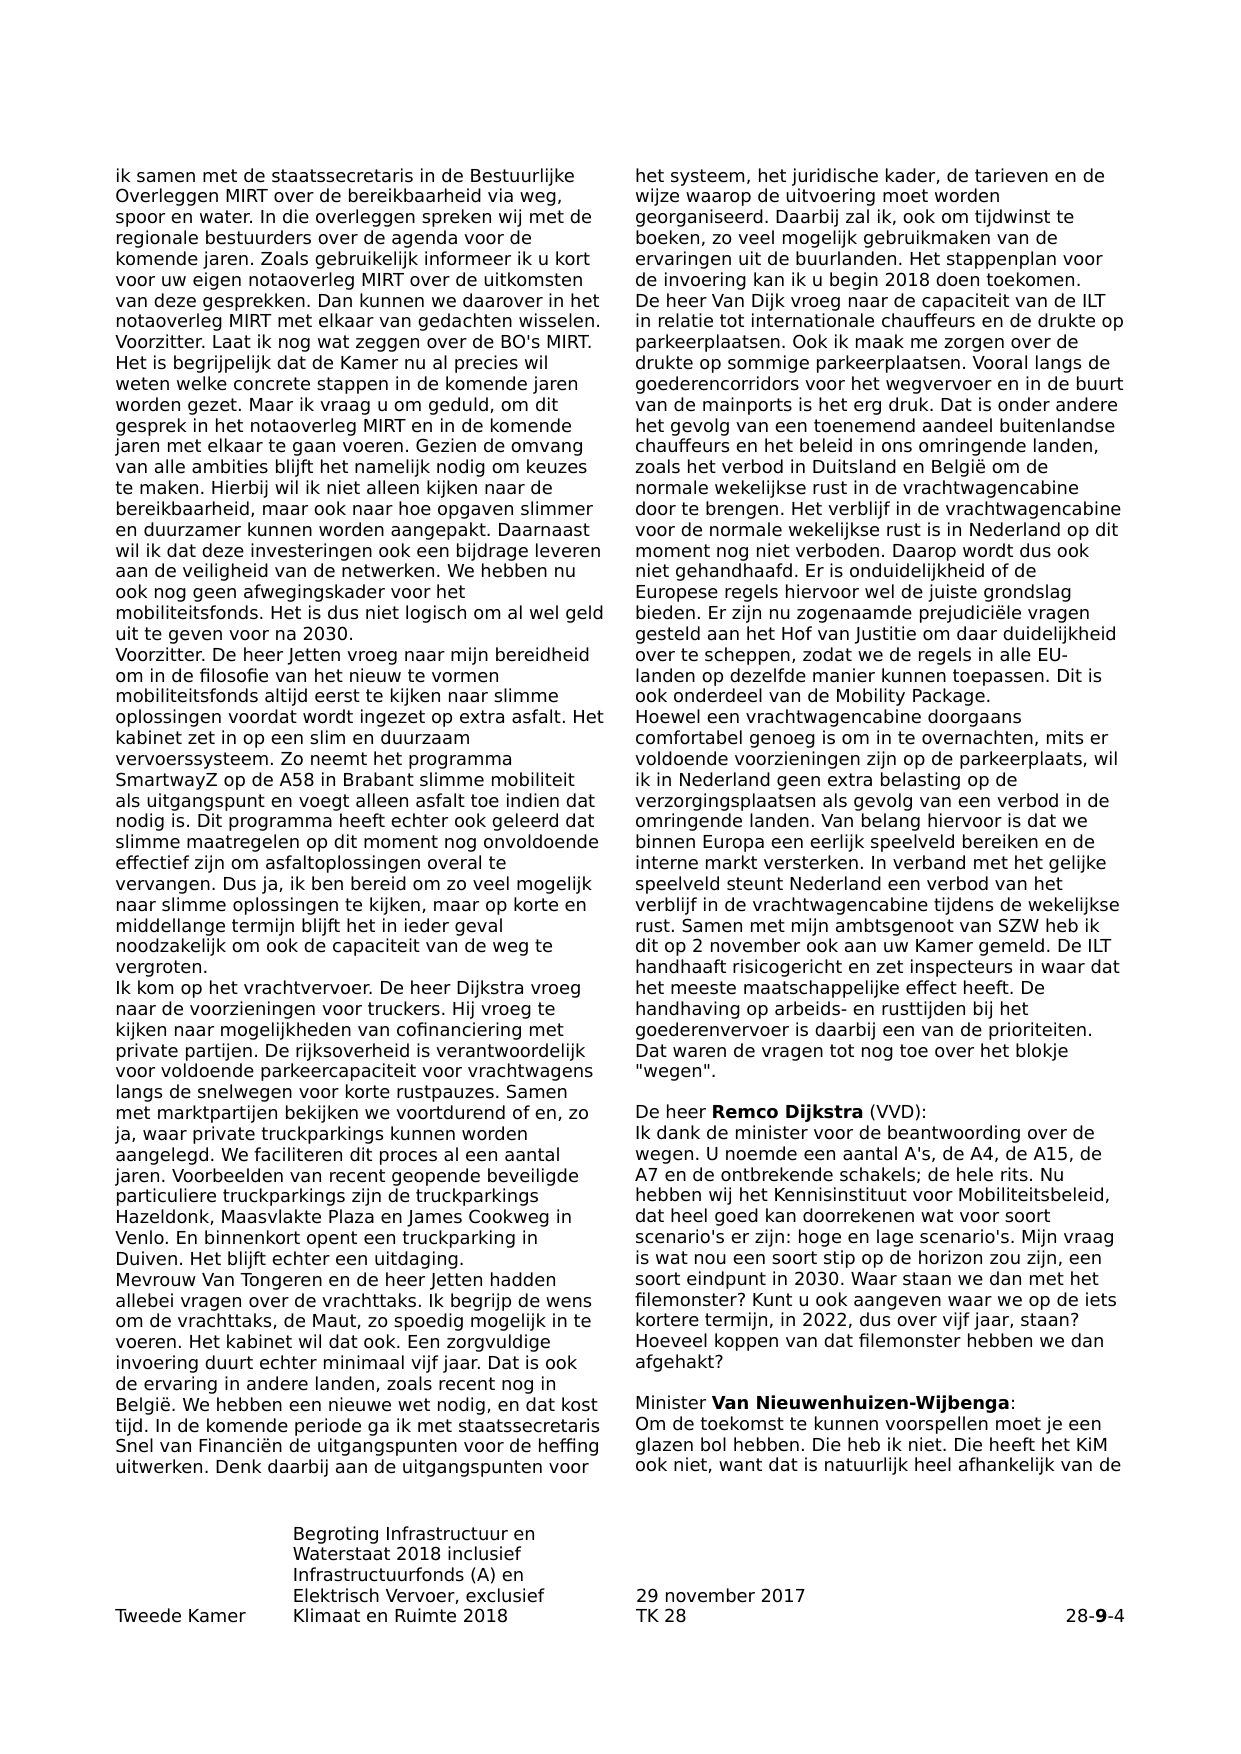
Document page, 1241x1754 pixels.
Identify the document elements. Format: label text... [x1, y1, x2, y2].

text Dat waren de vragen tot nog toe over het blokje "wegen". [635, 1040, 1125, 1082]
text Om de toekomst te kunnen voorspellen moet je een glazen bol hebben. Die heb ik niet. Die heeft het KiM ook niet, want dat is natuurlijk heel afhankelijk van de [635, 1413, 1125, 1476]
text Voorzitter. Laat ik nog wat zeggen over de BO's MIRT. Het is begrijpelijk dat de Kamer nu al precies wil weten welke concrete stappen in de komende jaren worden gezet. Maar ik vraag u om geduld, om dit gesprek in het notaoverleg MIRT en in de komende jaren met elkaar te gaan voeren. Gezien de omvang van alle ambities blijft het namelijk nodig om keuzes te maken. Hierbij wil ik niet alleen kijken naar de bereikbaarheid, maar ook naar hoe opgaven slimmer en duurzamer kunnen worden aangepakt. Daarnaast wil ik dat deze investeringen ook een bijdrage leveren aan de veiligheid van de netwerken. We hebben nu ook nog geen afwegingskader voor het mobiliteitsfonds. Het is dus niet logisch om al wel geld uit te geven voor na 2030. [115, 332, 605, 644]
text Ik dank de minister voor de beantwoording over de wegen. U noemde een aantal A's, de A4, de A15, de A7 en de ontbrekende schakels; de hele rits. Nu hebben wij het Kennisinstituut voor Mobiliteitsbeleid, dat heel goed kan doorrekenen wat voor soort scenario's er zijn: hoge en lage scenario's. Mijn vraag is wat nou een soort stip op de horizon zou zijn, een soort eindpunt in 2030. Waar staan we dan met het filemonster? Kunt u ook aangeven waar we op de iets kortere termijn, in 2022, dus over vijf jaar, staan? Hoeveel koppen van dat filemonster hebben we dan afgehakt? [635, 1123, 1125, 1373]
text het systeem, het juridische kader, de tarieven en de wijze waarop de uitvoering moet worden georganiseerd. Daarbij zal ik, ook om tijdwinst te boeken, zo veel mogelijk gebruikmaken van de ervaringen uit de buurlanden. Het stappenplan voor de invoering kan ik u begin 2018 doen toekomen. [635, 165, 1125, 290]
text Minister Van Nieuwenhuizen-Wijbenga: [635, 1393, 1125, 1413]
text Mevrouw Van Tongeren en de heer Jetten hadden allebei vragen over de vrachttaks. Ik begrijp de wens om de vrachttaks, de Maut, zo spoedig mogelijk in te voeren. Het kabinet wil dat ook. Een zorgvuldige invoering duurt echter minimaal vijf jaar. Dat is ook de ervaring in andere landen, zoals recent nog in België. We hebben een nieuwe wet nodig, en dat kost tijd. In de komende periode ga ik met staatssecretaris Snel van Financiën de uitgangspunten voor de heffing uitwerken. Denk daarbij aan de uitgangspunten voor [115, 1269, 605, 1478]
text ik samen met de staatssecretaris in de Bestuurlijke Overleggen MIRT over de bereikbaarheid via weg, spoor en water. In die overleggen spreken wij met de regionale bestuurders over de agenda voor de komende jaren. Zoals gebruikelijk informeer ik u kort voor uw eigen notaoverleg MIRT over de uitkomsten van deze gesprekken. Dan kunnen we daarover in het notaoverleg MIRT met elkaar van gedachten wisselen. [115, 165, 605, 332]
text Ik kom op het vrachtvervoer. De heer Dijkstra vroeg naar de voorzieningen voor truckers. Hij vroeg te kijken naar mogelijkheden van cofinanciering met private partijen. De rijksoverheid is verantwoordelijk voor voldoende parkeercapaciteit voor vrachtwagens langs de snelwegen voor korte rustpauzes. Samen met marktpartijen bekijken we voortdurend of en, zo ja, waar private truckparkings kunnen worden aangelegd. We faciliteren dit proces al een aantal jaren. Voorbeelden van recent geopende beveiligde particuliere truckparkings zijn de truckparkings Hazeldonk, Maasvlakte Plaza en James Cookweg in Venlo. En binnenkort opent een truckparking in Duiven. Het blijft echter een uitdaging. [115, 978, 605, 1269]
text Voorzitter. De heer Jetten vroeg naar mijn bereidheid om in de filosofie van het nieuw te vormen mobiliteitsfonds altijd eerst te kijken naar slimme oplossingen voordat wordt ingezet op extra asfalt. Het kabinet zet in op een slim en duurzaam vervoerssysteem. Zo neemt het programma SmartwayZ op de A58 in Brabant slimme mobiliteit als uitgangspunt en voegt alleen asfalt toe indien dat nodig is. Dit programma heeft echter ook geleerd dat slimme maatregelen op dit moment nog onvoldoende effectief zijn om asfaltoplossingen overal te vervangen. Dus ja, ik ben bereid om zo veel mogelijk naar slimme oplossingen te kijken, maar op korte en middellange termijn blijft het in ieder geval noodzakelijk om ook de capaciteit van de weg te vergroten. [115, 644, 605, 978]
text De heer Van Dijk vroeg naar de capaciteit van de ILT in relatie tot internationale chauffeurs en de drukte op parkeerplaatsen. Ook ik maak me zorgen over de drukte op sommige parkeerplaatsen. Vooral langs de goederencorridors voor het wegvervoer en in de buurt van de mainports is het erg druk. Dat is onder andere het gevolg van een toenemend aandeel buitenlandse chauffeurs en het beleid in ons omringende landen, zoals het verbod in Duitsland en België om de normale wekelijkse rust in de vrachtwagencabine door te brengen. Het verblijf in de vrachtwagencabine voor de normale wekelijkse rust is in Nederland op dit moment nog niet verboden. Daarop wordt dus ook niet gehandhaafd. Er is onduidelijkheid of de Europese regels hiervoor wel de juiste grondslag bieden. Er zijn nu zogenaamde prejudiciële vragen gesteld aan het Hof van Justitie om daar duidelijkheid over te scheppen, zodat we de regels in alle EU-landen op dezelfde manier kunnen toepassen. Dit is ook onderdeel van de Mobility Package. [635, 290, 1125, 707]
text Hoewel een vrachtwagencabine doorgaans comfortabel genoeg is om in te overnachten, mits er voldoende voorzieningen zijn op de parkeerplaats, wil ik in Nederland geen extra belasting op de verzorgingsplaatsen als gevolg van een verbod in de omringende landen. Van belang hiervoor is dat we binnen Europa een eerlijk speelveld bereiken en de interne markt versterken. In verband met het gelijke speelveld steunt Nederland een verbod van het verblijf in de vrachtwagencabine tijdens de wekelijkse rust. Samen met mijn ambtsgenoot van SZW heb ik dit op 2 november ook aan uw Kamer gemeld. De ILT handhaaft risicogericht en zet inspecteurs in waar dat het meeste maatschappelijke effect heeft. De handhaving op arbeids- en rusttijden bij het goederenvervoer is daarbij een van de prioriteiten. [635, 707, 1125, 1040]
text De heer Remco Dijkstra (VVD): [635, 1102, 1125, 1123]
